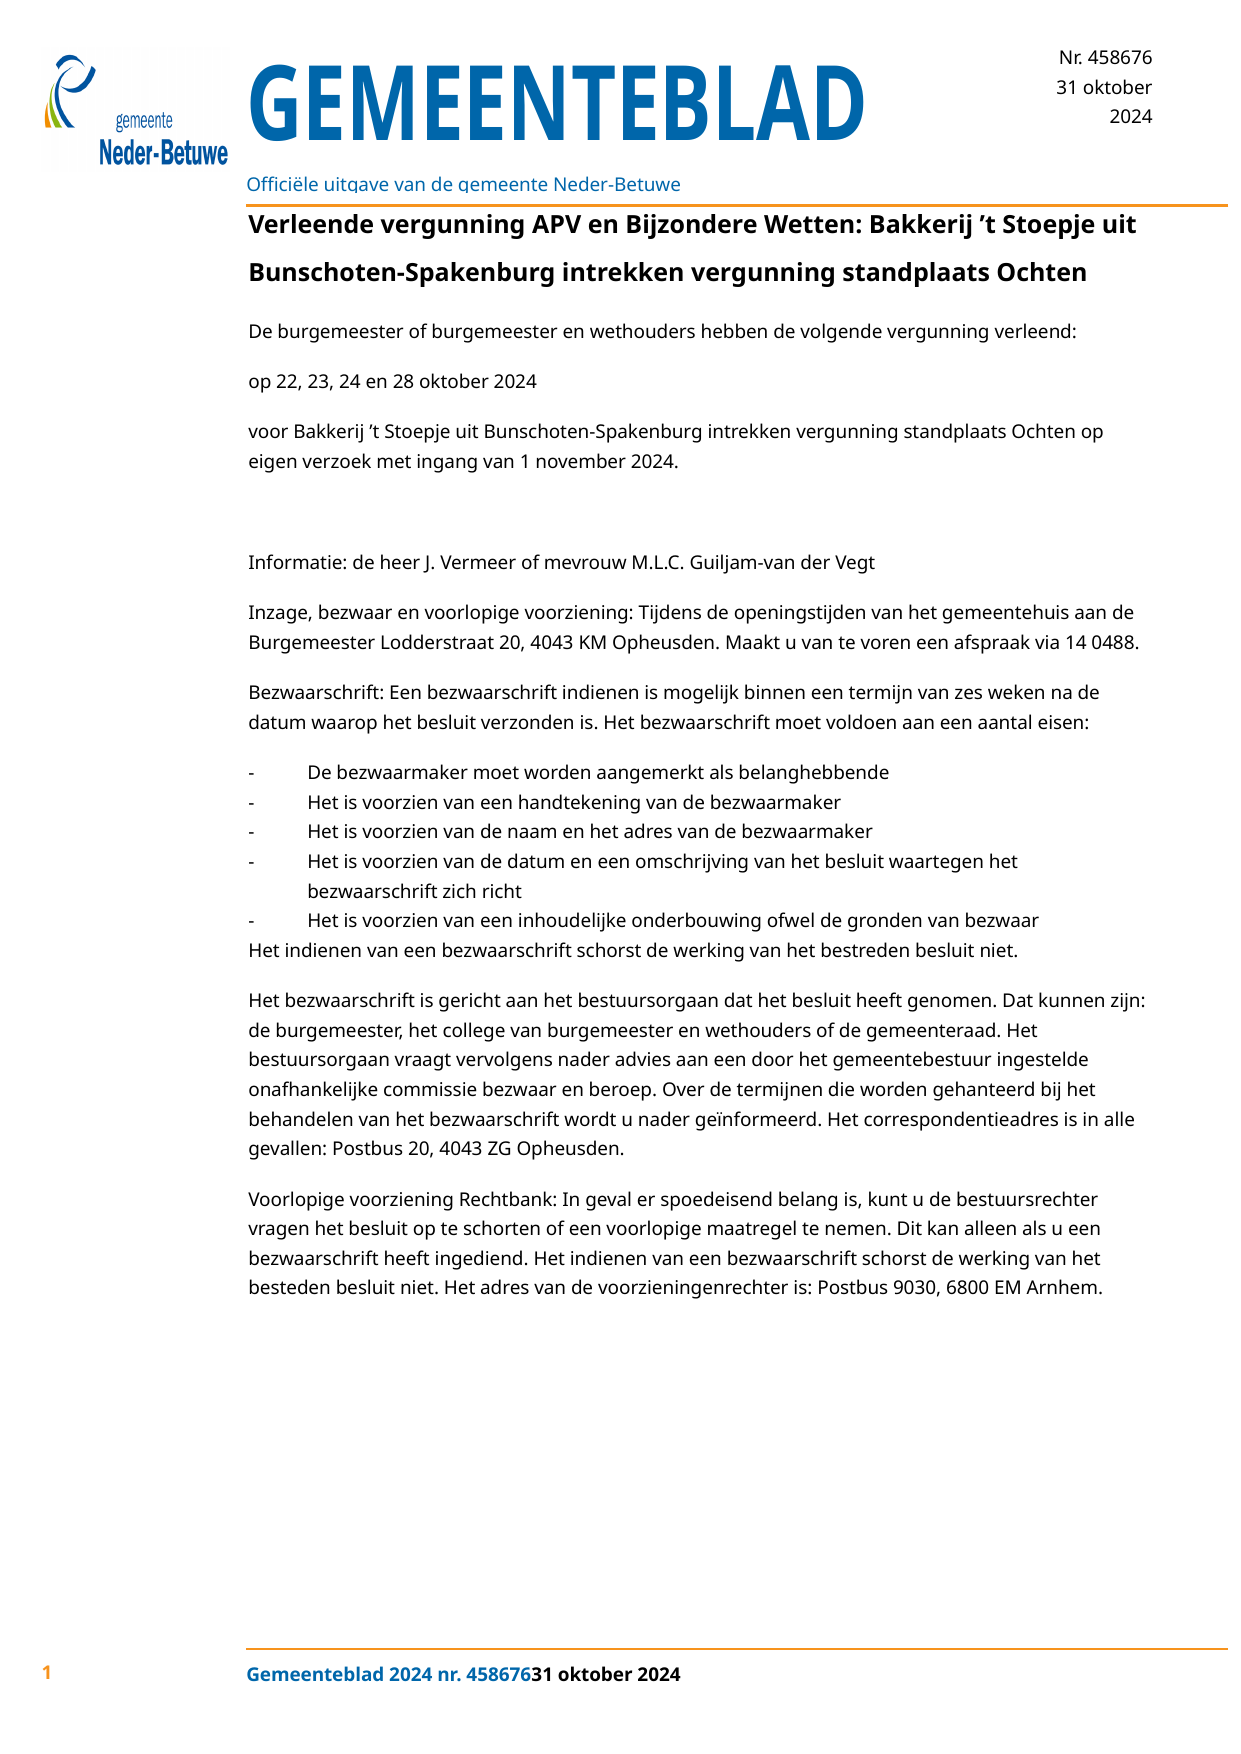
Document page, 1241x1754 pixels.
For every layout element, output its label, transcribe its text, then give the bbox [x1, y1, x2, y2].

list De bezwaarmaker moet worden aangemerkt als belanghebbende [248, 759, 1152, 785]
text Informatie: de heer J. Vermeer of mevrouw M.L.C. Guiljam-van der Vegt [248, 549, 1152, 575]
text op 22, 23, 24 en 28 oktober 2024 [248, 368, 1152, 394]
list Het is voorzien van een handtekening van de bezwaarmaker [248, 789, 1152, 815]
text Bezwaarschrift: Een bezwaarschrift indienen is mogelijk binnen een termijn van zes weken na de datum waarop het besluit verzonden is. Het bezwaarschrift moet voldoen aan een aantal eisen: [248, 679, 1152, 735]
text Het indienen van een bezwaarschrift schorst de werking van het bestreden besluit niet. [248, 937, 1152, 963]
picture [41, 47, 231, 172]
text Verleende vergunning APV en Bijzondere Wetten: Bakkerij ’t Stoepje uit Bunschoten-Spakenburg intrekken vergunning standplaats Ochten [248, 207, 1152, 288]
text Inzage, bezwaar en voorlopige voorziening: Tijdens de openingstijden van het gemeentehuis aan de Burgemeester Lodderstraat 20, 4043 KM Opheusden. Maakt u van te voren een afspraak via 14 0488. [248, 599, 1152, 655]
text De burgemeester of burgemeester en wethouders hebben de volgende vergunning verleend: [248, 318, 1152, 344]
text voor Bakkerij ’t Stoepje uit Bunschoten-Spakenburg intrekken vergunning standplaats Ochten op eigen verzoek met ingang van 1 november 2024. [248, 419, 1152, 474]
list Het is voorzien van de datum en een omschrijving van het besluit waartegen het bezwaarschrift zich richt [248, 848, 1152, 904]
text Het bezwaarschrift is gericht aan het bestuursorgaan dat het besluit heeft genomen. Dat kunnen zijn: de burgemeester, het college van burgemeester en wethouders of de gemeenteraad. Het bestuursorgaan vraagt vervolgens nader advies aan een door het gemeentebestuur ingestelde onafhankelijke commissie bezwaar en beroep. Over de termijnen die worden gehanteerd bij het behandelen van het bezwaarschrift wordt u nader geïnformeerd. Het correspondentieadres is in alle gevallen: Postbus 20, 4043 ZG Opheusden. [248, 987, 1152, 1161]
list Het is voorzien van een inhoudelijke onderbouwing ofwel de gronden van bezwaar [248, 907, 1152, 933]
text Voorlopige voorziening Rechtbank: In geval er spoedeisend belang is, kunt u de bestuursrechter vragen het besluit op te schorten of een voorlopige maatregel te nemen. Dit kan alleen als u een bezwaarschrift heeft ingediend. Het indienen van een bezwaarschrift schorst de werking van het besteden besluit niet. Het adres van de voorzieningenrechter is: Postbus 9030, 6800 EM Arnhem. [248, 1186, 1152, 1300]
list Het is voorzien van de naam en het adres van de bezwaarmaker [248, 819, 1152, 844]
